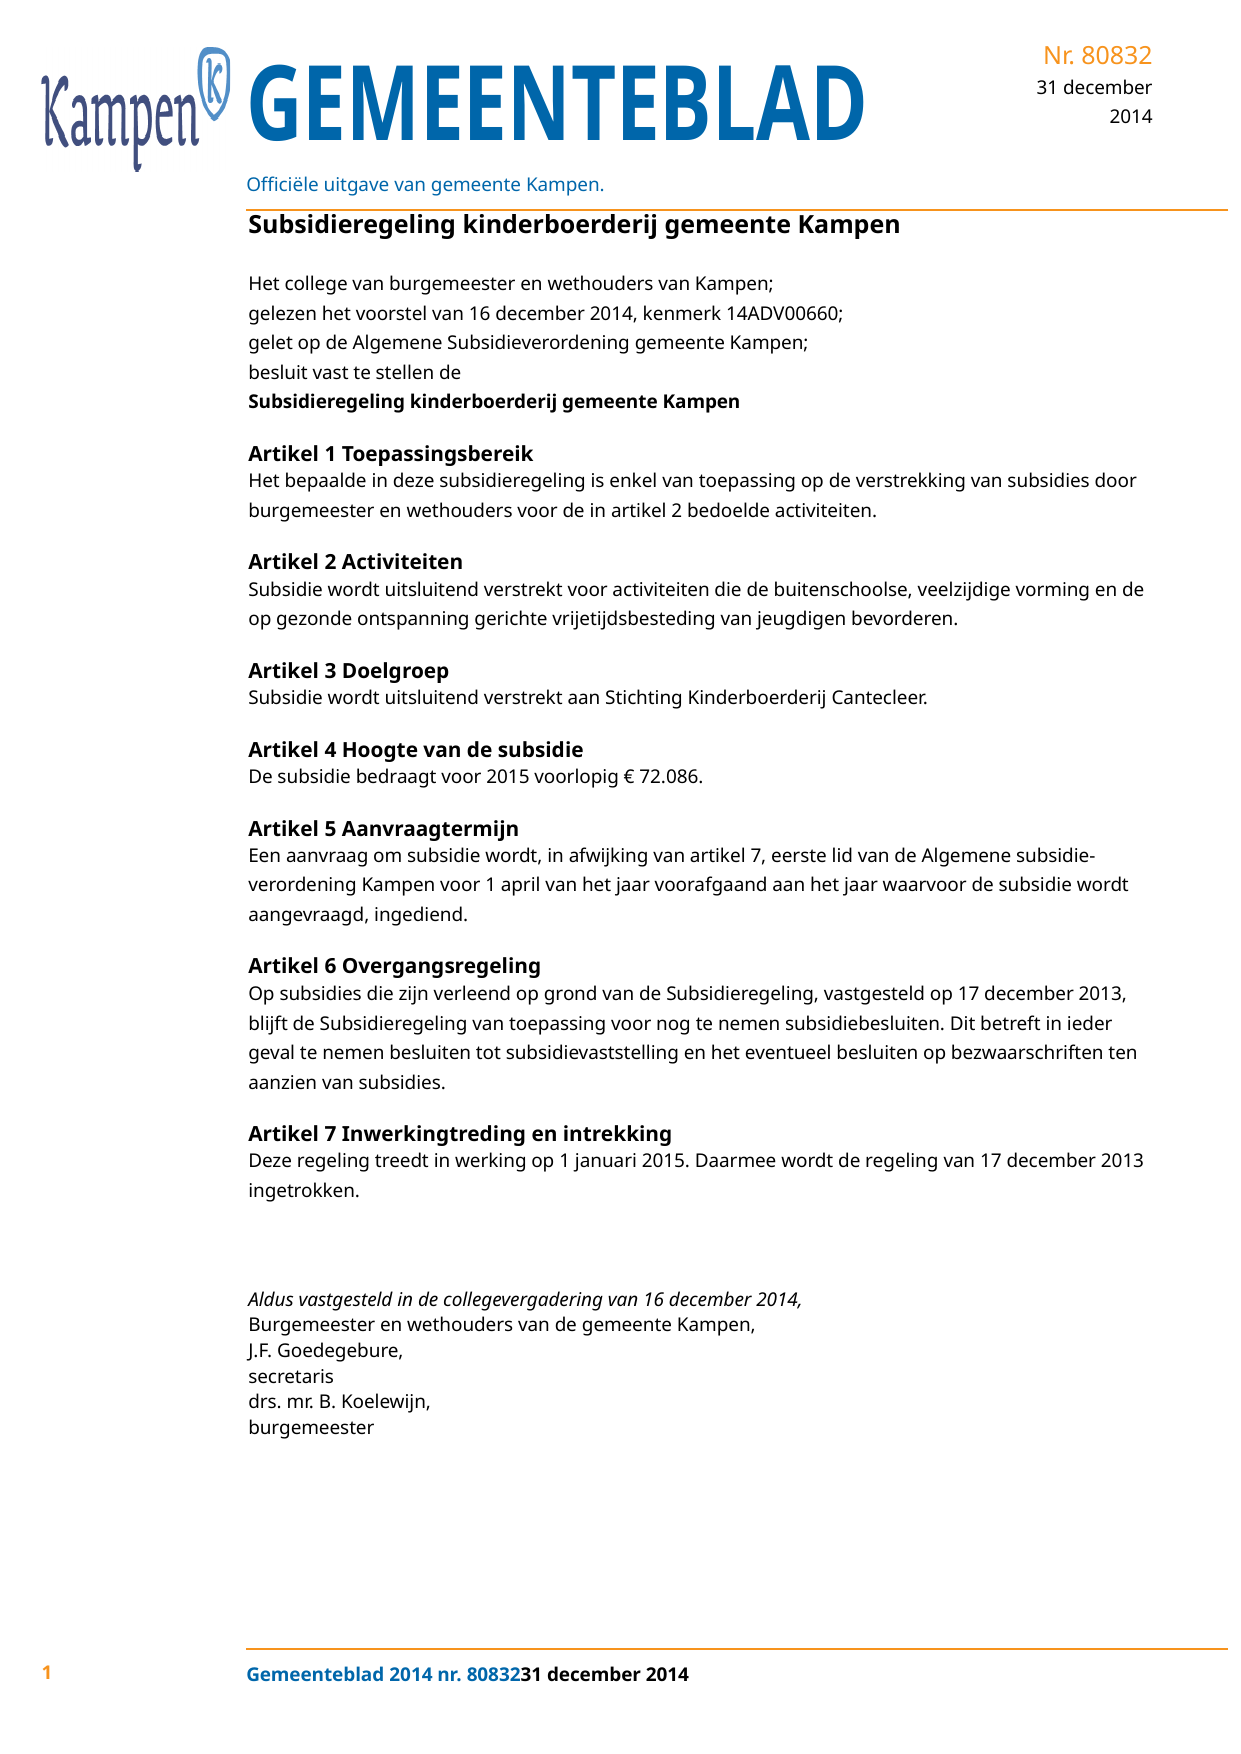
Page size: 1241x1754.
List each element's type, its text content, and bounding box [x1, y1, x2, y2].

text Het college van burgemeester en wethouders van Kampen; [248, 270, 1152, 296]
text gelezen het voorstel van 16 december 2014, kenmerk 14ADV00660; [248, 300, 1152, 326]
text Artikel 3 Doelgroep [248, 656, 1152, 684]
text Het bepaalde in deze subsidieregeling is enkel van toepassing op de verstrekking van subsidies door burgemeester en wethouders voor de in artikel 2 bedoelde activiteiten. [248, 467, 1152, 523]
text Op subsidies die zijn verleend op grond van de Subsidieregeling, vastgesteld op 17 december 2013, blijft de Subsidieregeling van toepassing voor nog te nemen subsidiebesluiten. Dit betreft in ieder geval te nemen besluiten tot subsidievaststelling en het eventueel besluiten op bezwaarschriften ten aanzien van subsidies. [248, 980, 1152, 1094]
text gelet op de Algemene Subsidieverordening gemeente Kampen; [248, 329, 1152, 355]
text Subsidieregeling kinderboerderij gemeente Kampen [248, 389, 1152, 414]
text Artikel 7 Inwerkingtreding en intrekking [248, 1119, 1152, 1148]
text Artikel 1 Toepassingsbereik [248, 439, 1152, 467]
text Artikel 4 Hoogte van de subsidie [248, 735, 1152, 763]
text besluit vast te stellen de [248, 359, 1152, 385]
text burgemeester [248, 1414, 1152, 1440]
text drs. mr. B. Koelewijn, [248, 1389, 1152, 1414]
text Artikel 5 Aanvraagtermijn [248, 814, 1152, 842]
text J.F. Goedegebure, [248, 1337, 1152, 1363]
text De subsidie bedraagt voor 2015 voorlopig € 72.086. [248, 763, 1152, 789]
text Een aanvraag om subsidie wordt, in afwijking van artikel 7, eerste lid van de Algemene subsidie-verordening Kampen voor 1 april van het jaar voorafgaand aan het jaar waarvoor de subsidie wordt aangevraagd, ingediend. [248, 842, 1152, 927]
text Deze regeling treedt in werking op 1 januari 2015. Daarmee wordt de regeling van 17 december 2013 ingetrokken. [248, 1148, 1152, 1203]
text Artikel 2 Activiteiten [248, 547, 1152, 576]
picture [41, 47, 231, 172]
text Subsidie wordt uitsluitend verstrekt voor activiteiten die de buitenschoolse, veelzijdige vorming en de op gezonde ontspanning gerichte vrijetijdsbesteding van jeugdigen bevorderen. [248, 576, 1152, 631]
text Subsidie wordt uitsluitend verstrekt aan Stichting Kinderboerderij Cantecleer. [248, 684, 1152, 710]
text Burgemeester en wethouders van de gemeente Kampen, [248, 1311, 1152, 1337]
text secretaris [248, 1363, 1152, 1389]
text Artikel 6 Overgangsregeling [248, 952, 1152, 980]
text Aldus vastgesteld in de collegevergadering van 16 december 2014, [248, 1286, 1152, 1311]
text Subsidieregeling kinderboerderij gemeente Kampen [248, 211, 1152, 241]
